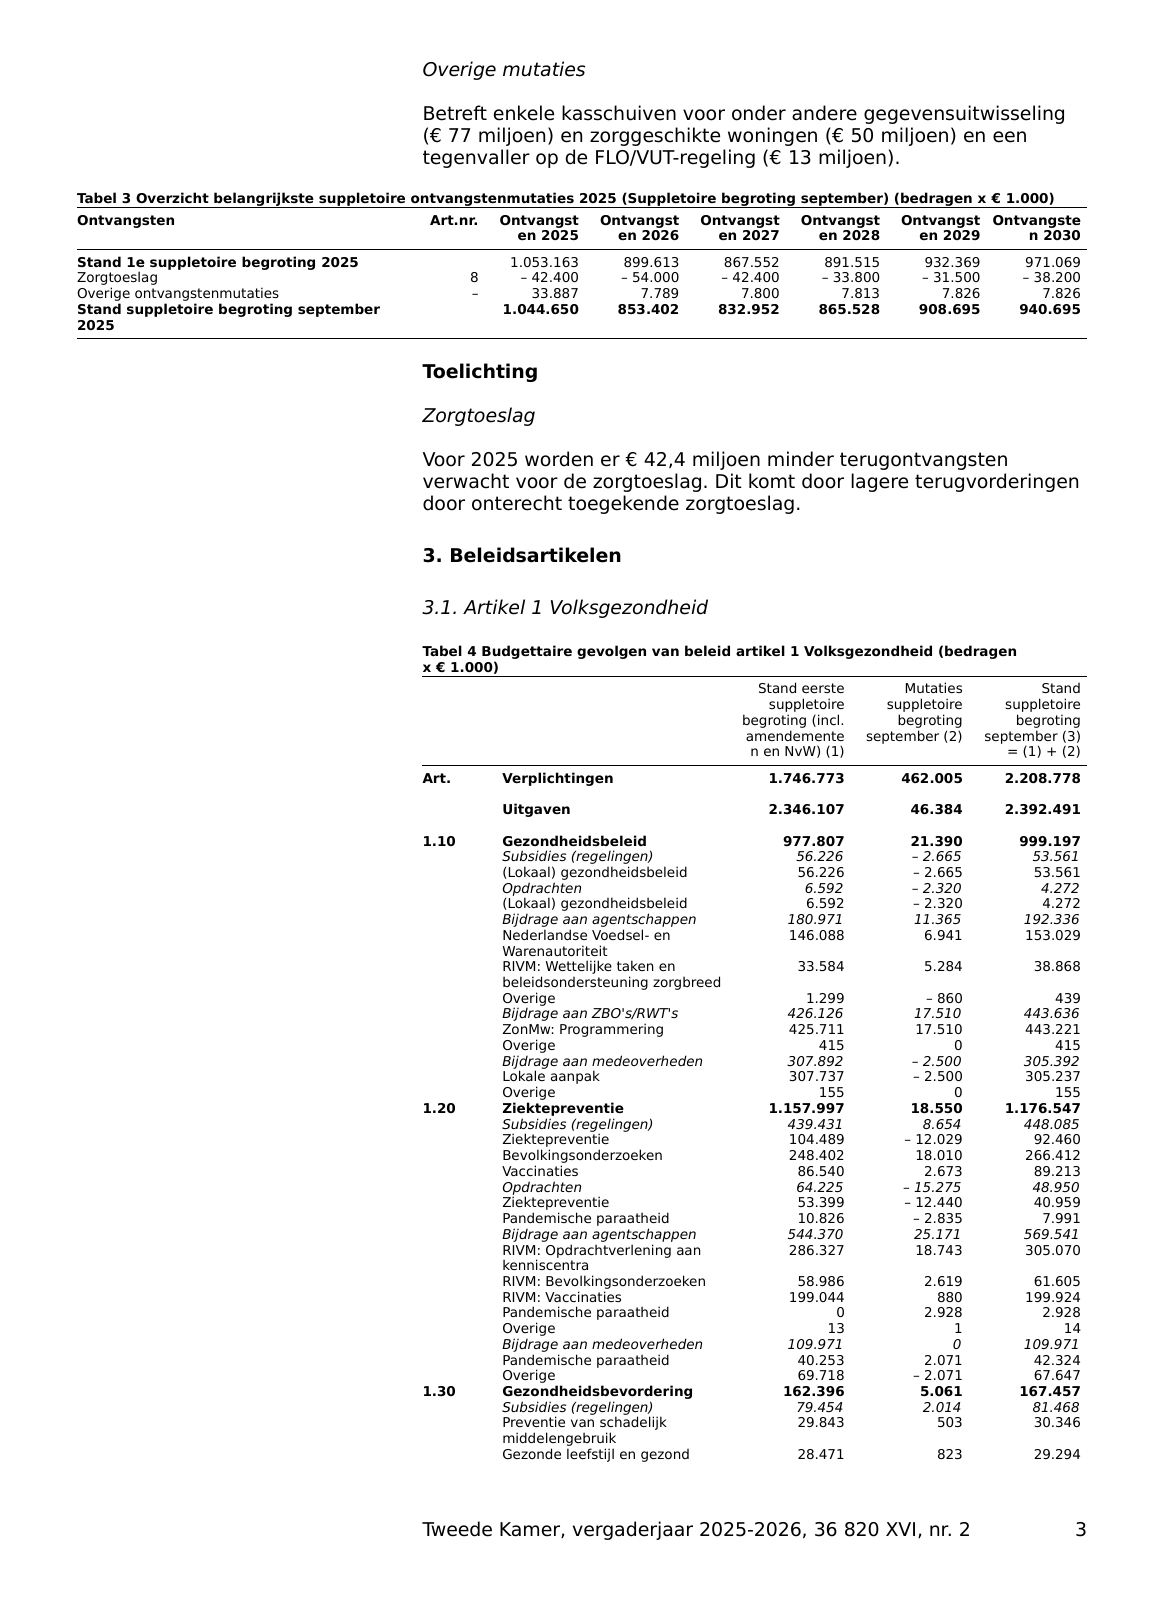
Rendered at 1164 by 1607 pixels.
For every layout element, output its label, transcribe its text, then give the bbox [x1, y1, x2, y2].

table_cell 79.454 [732, 1400, 850, 1415]
table_cell 162.396 [732, 1384, 850, 1399]
table_cell Lokale aanpak [496, 1069, 732, 1085]
text Betreft enkele kasschuiven voor onder andere gegevensuitwisseling (€ 77 miljoen) en zorggeschikte woningen (€ 50 miljoen) en een tegenvaller op de FLO/VUT-regeling (€ 13 miljoen). [422, 103, 1087, 169]
table_cell 64.225 [732, 1179, 850, 1195]
table_cell 180.971 [732, 912, 850, 928]
table_cell 25.171 [850, 1227, 968, 1242]
table_cell [496, 786, 732, 802]
table_cell 1.044.650 [484, 302, 584, 338]
table_cell [969, 786, 1087, 802]
table_cell 0 [850, 1085, 968, 1101]
table_cell 17.510 [850, 1006, 968, 1022]
table_cell 1.299 [732, 991, 850, 1006]
table_cell Overige [496, 1085, 732, 1101]
table_cell 61.605 [969, 1274, 1087, 1289]
table_cell 2.071 [850, 1353, 968, 1368]
table_cell 7.991 [969, 1211, 1087, 1227]
table_cell 971.069 [986, 250, 1087, 270]
table_cell RIVM: Wettelijke taken en beleidsondersteuning zorgbreed [496, 959, 732, 991]
table_cell 192.336 [969, 912, 1087, 928]
table_cell [422, 881, 496, 896]
table_cell Ontvangsten [77, 208, 396, 249]
table_cell 199.924 [969, 1290, 1087, 1305]
table_cell – 2.320 [850, 896, 968, 912]
table_cell Bijdrage aan medeoverheden [496, 1337, 732, 1352]
table_cell 53.561 [969, 849, 1087, 865]
table_cell 425.711 [732, 1022, 850, 1038]
table_cell 7.826 [886, 286, 986, 302]
table_cell – 2.835 [850, 1211, 968, 1227]
table_cell Bevolkingsonderzoeken [496, 1148, 732, 1164]
table_cell 5.061 [850, 1384, 968, 1399]
table_cell Overige ontvangstenmutaties [77, 286, 396, 302]
table_cell [732, 818, 850, 833]
table_cell 5.284 [850, 959, 968, 991]
table_cell Ontvangsten 2026 [585, 208, 685, 249]
table_cell [422, 1022, 496, 1038]
table_cell Ontvangsten 2030 [986, 208, 1087, 249]
table_cell 92.460 [969, 1132, 1087, 1148]
table_cell 30.346 [969, 1415, 1087, 1447]
table_cell 167.457 [969, 1384, 1087, 1399]
table_cell Bijdrage aan agentschappen [496, 912, 732, 928]
table_cell 2.014 [850, 1400, 968, 1415]
table_cell 17.510 [850, 1022, 968, 1038]
table_cell Ontvangsten 2027 [685, 208, 785, 249]
table_cell Overige [496, 991, 732, 1006]
table_cell 53.399 [732, 1195, 850, 1211]
table_cell [422, 1148, 496, 1164]
table_cell 823 [850, 1447, 968, 1462]
table_cell – 2.665 [850, 865, 968, 881]
table_cell Bijdrage aan ZBO's/RWT's [496, 1006, 732, 1022]
table_cell 8 [396, 270, 484, 286]
table_cell 0 [850, 1337, 968, 1352]
table_cell 1.157.997 [732, 1101, 850, 1116]
table_cell 2.208.778 [969, 766, 1087, 786]
table_cell 1 [850, 1321, 968, 1337]
table_cell 6.592 [732, 881, 850, 896]
table_cell 29.843 [732, 1415, 850, 1447]
table_cell – 12.440 [850, 1195, 968, 1211]
table_cell Pandemische paraatheid [496, 1353, 732, 1368]
table_cell Bijdrage aan medeoverheden [496, 1054, 732, 1069]
table_cell [422, 1195, 496, 1211]
table_cell 21.390 [850, 833, 968, 849]
table_cell 109.971 [969, 1337, 1087, 1352]
table_cell Nederlandse Voedsel- en Warenautoriteit [496, 928, 732, 959]
table_cell (Lokaal) gezondheidsbeleid [496, 865, 732, 881]
table_cell 10.826 [732, 1211, 850, 1227]
subtitle Zorgtoeslag [422, 405, 1087, 427]
table_cell – 2.071 [850, 1368, 968, 1384]
table_cell [422, 1116, 496, 1132]
table_cell 443.221 [969, 1022, 1087, 1038]
table_cell 305.392 [969, 1054, 1087, 1069]
table_cell [422, 1305, 496, 1321]
table_cell 908.695 [886, 302, 986, 338]
table_cell Bijdrage aan agentschappen [496, 1227, 732, 1242]
table_cell – 2.500 [850, 1069, 968, 1085]
table_cell – 860 [850, 991, 968, 1006]
table_cell [422, 1069, 496, 1085]
table_cell Ontvangsten 2028 [785, 208, 886, 249]
table_cell Ziektepreventie [496, 1132, 732, 1148]
table_cell 2.928 [969, 1305, 1087, 1321]
table_cell Vaccinaties [496, 1164, 732, 1179]
subtitle 3.1. Artikel 1 Volksgezondheid [422, 597, 1087, 619]
table_cell 503 [850, 1415, 968, 1447]
table_cell [422, 1321, 496, 1337]
table_cell Stand 1e suppletoire begroting 2025 [77, 250, 396, 270]
table_header Tabel 3 Overzicht belangrijkste suppletoire ontvangstenmutaties 2025 (Suppletoire begroting september) (bedragen x € 1.000) [77, 191, 1087, 207]
table_cell – 54.000 [585, 270, 685, 286]
table_cell 155 [732, 1085, 850, 1101]
table_cell [422, 896, 496, 912]
table_cell [422, 1164, 496, 1179]
table_cell 544.370 [732, 1227, 850, 1242]
table_cell 1.176.547 [969, 1101, 1087, 1116]
table_cell Subsidies (regelingen) [496, 1116, 732, 1132]
table_cell [496, 677, 732, 765]
table_cell 439.431 [732, 1116, 850, 1132]
table_cell Overige [496, 1038, 732, 1053]
table_cell [422, 786, 496, 802]
table_cell 569.541 [969, 1227, 1087, 1242]
table_cell 81.468 [969, 1400, 1087, 1415]
table_cell 867.552 [685, 250, 785, 270]
table_cell 0 [850, 1038, 968, 1053]
table_cell Ontvangsten 2029 [886, 208, 986, 249]
table_cell [422, 1447, 496, 1462]
table_cell Overige [496, 1321, 732, 1337]
table_cell 1.746.773 [732, 766, 850, 786]
table_cell Pandemische paraatheid [496, 1305, 732, 1321]
table_cell [422, 1290, 496, 1305]
subtitle 3. Beleidsartikelen [422, 545, 1087, 567]
table_cell 104.489 [732, 1132, 850, 1148]
table_cell 1.053.163 [484, 250, 584, 270]
table_cell 448.085 [969, 1116, 1087, 1132]
table_cell [732, 786, 850, 802]
table_cell Opdrachten [496, 1179, 732, 1195]
table_cell 18.010 [850, 1148, 968, 1164]
table_cell Pandemische paraatheid [496, 1211, 732, 1227]
table_cell [396, 302, 484, 338]
table_cell 40.253 [732, 1353, 850, 1368]
table_cell 89.213 [969, 1164, 1087, 1179]
table_cell 865.528 [785, 302, 886, 338]
table_cell [850, 786, 968, 802]
table_cell Art.nr. [396, 208, 484, 249]
table_cell 42.324 [969, 1353, 1087, 1368]
table_cell 46.384 [850, 802, 968, 818]
table_cell [422, 912, 496, 928]
table_cell – 31.500 [886, 270, 986, 286]
table_cell 0 [732, 1305, 850, 1321]
table_cell – 2.665 [850, 849, 968, 865]
table_cell – [396, 286, 484, 302]
table_cell 439 [969, 991, 1087, 1006]
table_cell [422, 1132, 496, 1148]
table_cell 307.737 [732, 1069, 850, 1085]
table_cell 153.029 [969, 928, 1087, 959]
table_cell RIVM: Bevolkingsonderzoeken [496, 1274, 732, 1289]
table_cell 305.070 [969, 1242, 1087, 1274]
table_cell [422, 1006, 496, 1022]
table_cell 56.226 [732, 865, 850, 881]
table_cell 6.592 [732, 896, 850, 912]
table_cell [422, 1400, 496, 1415]
table_cell 426.126 [732, 1006, 850, 1022]
table_cell – 2.320 [850, 881, 968, 896]
table_cell [422, 1353, 496, 1368]
table_cell 29.294 [969, 1447, 1087, 1462]
table_cell 462.005 [850, 766, 968, 786]
table_cell 13 [732, 1321, 850, 1337]
table_cell Mutaties suppletoire begroting september (2) [850, 677, 968, 765]
table_cell 28.471 [732, 1447, 850, 1462]
table_cell 11.365 [850, 912, 968, 928]
table_cell [496, 818, 732, 833]
table_cell 4.272 [969, 896, 1087, 912]
table_cell Verplichtingen [496, 766, 732, 786]
table_cell 880 [850, 1290, 968, 1305]
table_cell 305.237 [969, 1069, 1087, 1085]
table_cell 853.402 [585, 302, 685, 338]
table_cell 155 [969, 1085, 1087, 1101]
table_cell 899.613 [585, 250, 685, 270]
table_cell 33.887 [484, 286, 584, 302]
table_cell 4.272 [969, 881, 1087, 896]
table_cell [422, 1242, 496, 1274]
table_cell [396, 250, 484, 270]
table_cell Gezondheidsbeleid [496, 833, 732, 849]
table_cell Stand suppletoire begroting september 2025 [77, 302, 396, 338]
table_cell 2.928 [850, 1305, 968, 1321]
table_cell 146.088 [732, 928, 850, 959]
table_cell Gezondheidsbevordering [496, 1384, 732, 1399]
table_cell 832.952 [685, 302, 785, 338]
table_cell – 15.275 [850, 1179, 968, 1195]
table_cell 1.20 [422, 1101, 496, 1116]
table_cell ZonMw: Programmering [496, 1022, 732, 1038]
table_cell [422, 849, 496, 865]
table_cell Preventie van schadelijk middelengebruik [496, 1415, 732, 1447]
table_cell 199.044 [732, 1290, 850, 1305]
table_cell [422, 1085, 496, 1101]
table_cell [422, 1211, 496, 1227]
table_cell 14 [969, 1321, 1087, 1337]
table_cell 86.540 [732, 1164, 850, 1179]
table_cell 1.30 [422, 1384, 496, 1399]
table_cell 18.550 [850, 1101, 968, 1116]
table_cell 53.561 [969, 865, 1087, 881]
table_cell Ziektepreventie [496, 1195, 732, 1211]
table_cell (Lokaal) gezondheidsbeleid [496, 896, 732, 912]
table_cell Overige [496, 1368, 732, 1384]
table_cell Ziektepreventie [496, 1101, 732, 1116]
table_cell 2.392.491 [969, 802, 1087, 818]
table_cell Art. [422, 766, 496, 786]
table_cell Subsidies (regelingen) [496, 1400, 732, 1415]
table_cell [850, 818, 968, 833]
table_cell 67.647 [969, 1368, 1087, 1384]
table_cell 48.950 [969, 1179, 1087, 1195]
table_cell 891.515 [785, 250, 886, 270]
table_cell 109.971 [732, 1337, 850, 1352]
table_cell Gezonde leefstijl en gezond [496, 1447, 732, 1462]
table_cell [422, 1337, 496, 1352]
table_cell 40.959 [969, 1195, 1087, 1211]
table_cell Ontvangsten 2025 [484, 208, 584, 249]
table_cell 7.800 [685, 286, 785, 302]
table_cell – 38.200 [986, 270, 1087, 286]
table_cell 7.826 [986, 286, 1087, 302]
table_cell 58.986 [732, 1274, 850, 1289]
table_cell 2.346.107 [732, 802, 850, 818]
table_cell [422, 865, 496, 881]
table_cell [969, 818, 1087, 833]
table_cell [422, 1038, 496, 1053]
table_cell Opdrachten [496, 881, 732, 896]
table_cell [422, 1179, 496, 1195]
table_cell 307.892 [732, 1054, 850, 1069]
table_cell Stand suppletoire begroting september (3) = (1) + (2) [969, 677, 1087, 765]
table_cell [422, 802, 496, 818]
table_cell [422, 818, 496, 833]
table_cell [422, 928, 496, 959]
table_cell 932.369 [886, 250, 986, 270]
table_cell Subsidies (regelingen) [496, 849, 732, 865]
table_cell 1.10 [422, 833, 496, 849]
table_cell [422, 1368, 496, 1384]
table_cell 18.743 [850, 1242, 968, 1274]
table_cell [422, 1227, 496, 1242]
table_cell 33.584 [732, 959, 850, 991]
subtitle Toelichting [422, 361, 1087, 383]
table_cell – 42.400 [484, 270, 584, 286]
table_cell Stand eerste suppletoire begroting (incl. amendementen en NvW) (1) [732, 677, 850, 765]
table_cell [422, 677, 496, 765]
table_cell – 42.400 [685, 270, 785, 286]
table_cell 2.673 [850, 1164, 968, 1179]
table_cell 56.226 [732, 849, 850, 865]
table_cell Zorgtoeslag [77, 270, 396, 286]
table_cell RIVM: Opdrachtverlening aan kenniscentra [496, 1242, 732, 1274]
table_cell [422, 1054, 496, 1069]
table_cell 69.718 [732, 1368, 850, 1384]
table_cell 977.807 [732, 833, 850, 849]
table_cell 286.327 [732, 1242, 850, 1274]
table_cell – 2.500 [850, 1054, 968, 1069]
table_cell – 12.029 [850, 1132, 968, 1148]
table_cell Uitgaven [496, 802, 732, 818]
table_cell 7.813 [785, 286, 886, 302]
table_cell 8.654 [850, 1116, 968, 1132]
table_cell RIVM: Vaccinaties [496, 1290, 732, 1305]
table_cell 248.402 [732, 1148, 850, 1164]
table_cell [422, 1415, 496, 1447]
table_cell 266.412 [969, 1148, 1087, 1164]
table_cell [422, 991, 496, 1006]
table_cell 7.789 [585, 286, 685, 302]
table_header Tabel 4 Budgettaire gevolgen van beleid artikel 1 Volksgezondheid (bedragen x € 1.000) [422, 644, 1087, 676]
table_cell [422, 1274, 496, 1289]
table_cell [422, 959, 496, 991]
table_cell 6.941 [850, 928, 968, 959]
table_cell 38.868 [969, 959, 1087, 991]
table_cell 415 [732, 1038, 850, 1053]
table_cell 999.197 [969, 833, 1087, 849]
table_cell 940.695 [986, 302, 1087, 338]
subtitle Overige mutaties [422, 59, 1087, 81]
table_cell – 33.800 [785, 270, 886, 286]
text Voor 2025 worden er € 42,4 miljoen minder terugontvangsten verwacht voor de zorgtoeslag. Dit komt door lagere terugvorderingen door onterecht toegekende zorgtoeslag. [422, 449, 1087, 515]
table_cell 443.636 [969, 1006, 1087, 1022]
table_cell 2.619 [850, 1274, 968, 1289]
table_cell 415 [969, 1038, 1087, 1053]
